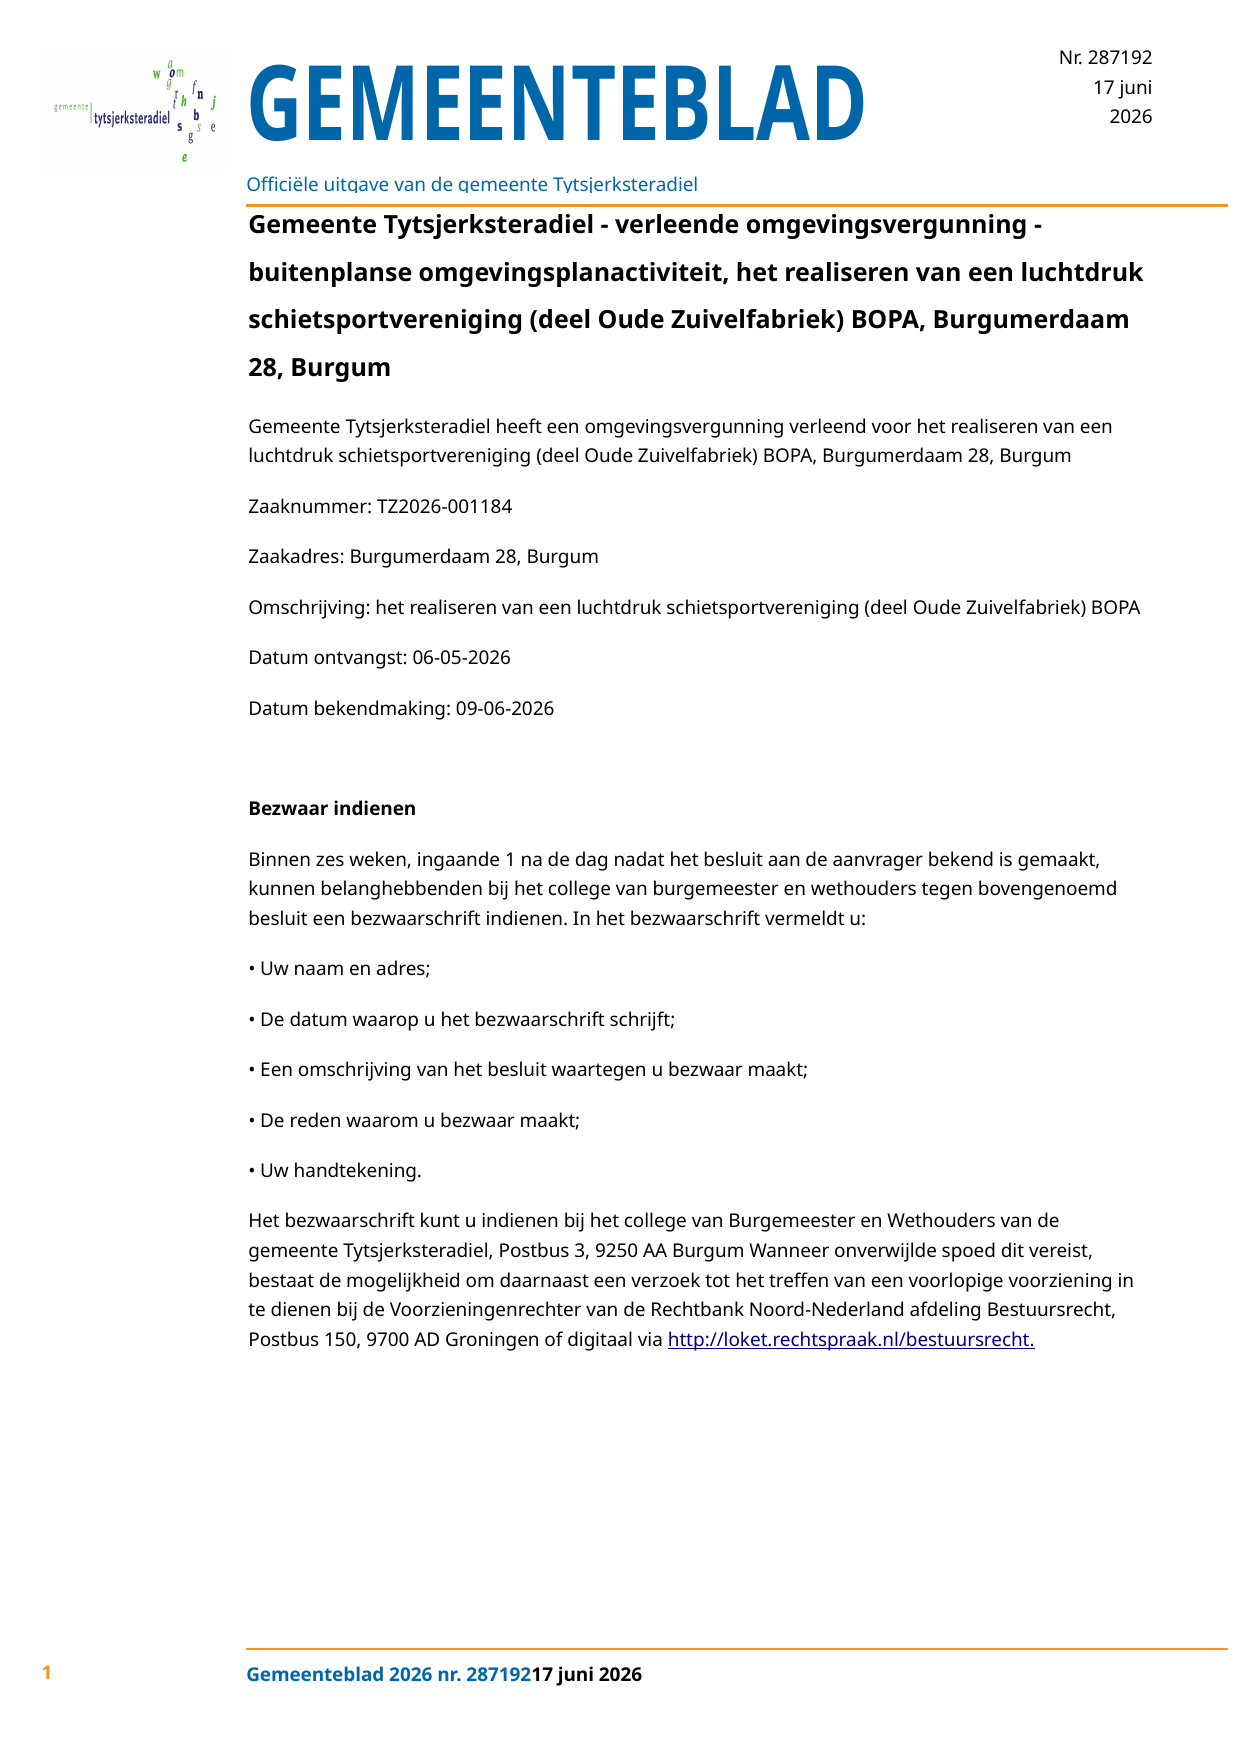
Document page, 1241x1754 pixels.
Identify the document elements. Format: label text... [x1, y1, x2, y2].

text Gemeente Tytsjerksteradiel heeft een omgevingsvergunning verleend voor het realiseren van een luchtdruk schietsportvereniging (deel Oude Zuivelfabriek) BOPA, Burgumerdaam 28, Burgum [248, 413, 1152, 468]
text Zaakadres: Burgumerdaam 28, Burgum [248, 543, 1152, 569]
text Het bezwaarschrift kunt u indienen bij het college van Burgemeester en Wethouders van de gemeente Tytsjerksteradiel, Postbus 3, 9250 AA Burgum Wanneer onverwijlde spoed dit vereist, bestaat de mogelijkheid om daarnaast een verzoek tot het treffen van een voorlopige voorziening in te dienen bij de Voorzieningenrechter van de Rechtbank Noord-Nederland afdeling Bestuursrecht, Postbus 150, 9700 AD Groningen of digitaal via http://loket.rechtspraak.nl/bestuursrecht. [248, 1208, 1152, 1352]
text Datum ontvangst: 06-05-2026 [248, 644, 1152, 670]
text Binnen zes weken, ingaande 1 na de dag nadat het besluit aan de aanvrager bekend is gemaakt, kunnen belanghebbenden bij het college van burgemeester en wethouders tegen bovengenoemd besluit een bezwaarschrift indienen. In het bezwaarschrift vermeldt u: [248, 846, 1152, 931]
text Datum bekendmaking: 09-06-2026 [248, 695, 1152, 721]
picture [41, 47, 231, 172]
text • De datum waarop u het bezwaarschrift schrijft; [248, 1006, 1152, 1032]
text Omschrijving: het realiseren van een luchtdruk schietsportvereniging (deel Oude Zuivelfabriek) BOPA [248, 594, 1152, 620]
text • Een omschrijving van het besluit waartegen u bezwaar maakt; [248, 1056, 1152, 1082]
text Zaaknummer: TZ2026-001184 [248, 493, 1152, 519]
text • Uw naam en adres; [248, 956, 1152, 981]
text • De reden waarom u bezwaar maakt; [248, 1107, 1152, 1133]
text Gemeente Tytsjerksteradiel - verleende omgevingsvergunning - buitenplanse omgevingsplanactiviteit, het realiseren van een luchtdruk schietsportvereniging (deel Oude Zuivelfabriek) BOPA, Burgumerdaam 28, Burgum [248, 207, 1152, 384]
text • Uw handtekening. [248, 1157, 1152, 1183]
text Bezwaar indienen [248, 796, 1152, 821]
